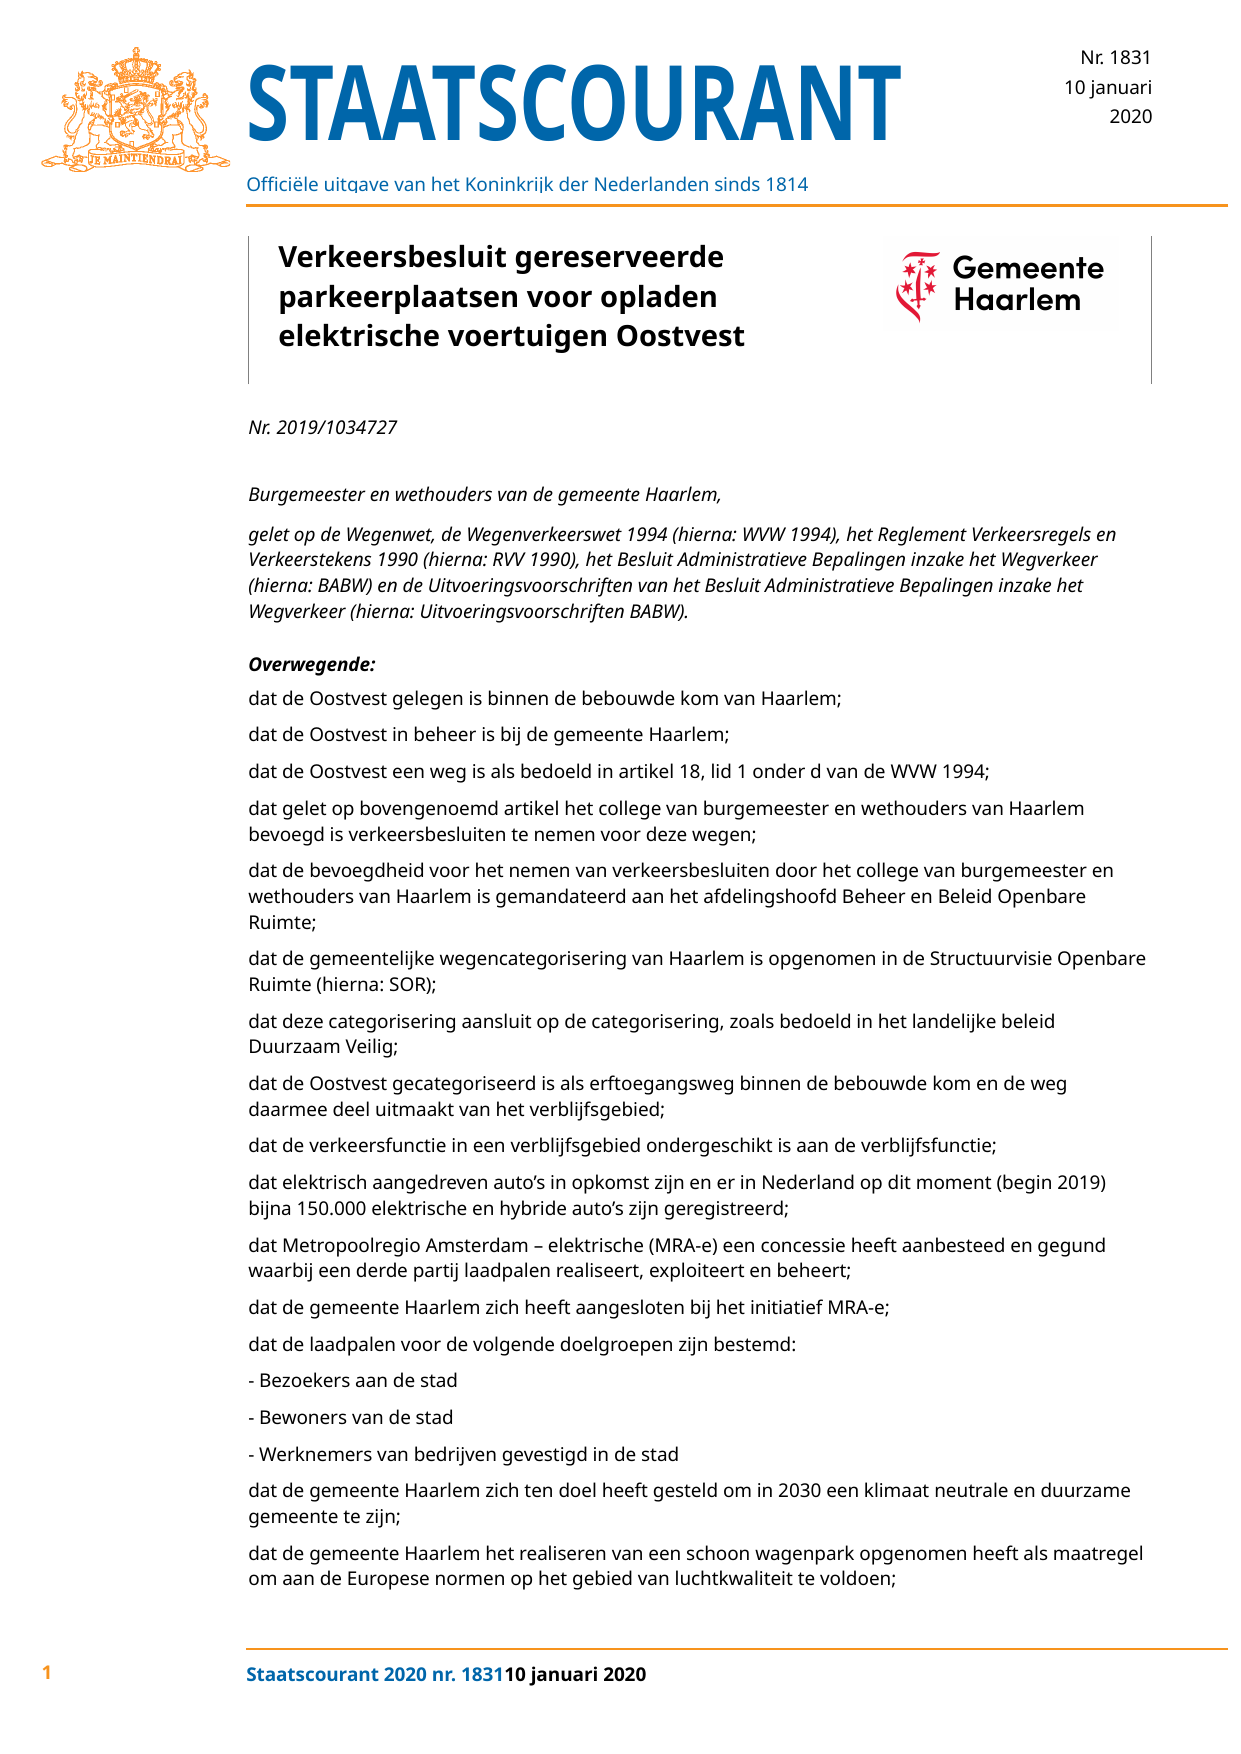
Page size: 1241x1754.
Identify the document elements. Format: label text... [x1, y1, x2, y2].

table_header [850, 236, 1151, 384]
text gelet op de Wegenwet, de Wegenverkeerswet 1994 (hierna: WVW 1994), het Reglement Verkeersregels en Verkeerstekens 1990 (hierna: RVV 1990), het Besluit Administratieve Bepalingen inzake het Wegverkeer (hierna: BABW) en de Uitvoeringsvoorschriften van het Besluit Administratieve Bepalingen inzake het Wegverkeer (hierna: Uitvoeringsvoorschriften BABW). [248, 521, 1152, 624]
text Nr. 2019/1034727 [248, 414, 1152, 440]
text dat de Oostvest een weg is als bedoeld in artikel 18, lid 1 onder d van de WVW 1994; [248, 758, 1152, 784]
picture [882, 236, 1119, 331]
text dat de laadpalen voor de volgende doelgroepen zijn bestemd: [248, 1331, 1152, 1357]
text - Bezoekers aan de stad [248, 1367, 1152, 1393]
text dat de gemeente Haarlem zich ten doel heeft gesteld om in 2030 een klimaat neutrale en duurzame gemeente te zijn; [248, 1477, 1152, 1529]
text - Bewoners van de stad [248, 1404, 1152, 1430]
text dat de Oostvest gelegen is binnen de bebouwde kom van Haarlem; [248, 685, 1152, 711]
text dat de gemeente Haarlem zich heeft aangesloten bij het initiatief MRA-e; [248, 1294, 1152, 1320]
picture [41, 47, 231, 172]
text dat gelet op bovengenoemd artikel het college van burgemeester en wethouders van Haarlem bevoegd is verkeersbesluiten te nemen voor deze wegen; [248, 795, 1152, 846]
table_header Verkeersbesluit gereserveerde parkeerplaatsen voor opladen elektrische voertuigen Oostvest [249, 236, 850, 384]
text dat elektrisch aangedreven auto’s in opkomst zijn en er in Nederland op dit moment (begin 2019) bijna 150.000 elektrische en hybride auto’s zijn geregistreerd; [248, 1169, 1152, 1221]
text dat de Oostvest gecategoriseerd is als erftoegangsweg binnen de bebouwde kom en de weg daarmee deel uitmaakt van het verblijfsgebied; [248, 1070, 1152, 1122]
text dat de verkeersfunctie in een verblijfsgebied ondergeschikt is aan de verblijfsfunctie; [248, 1133, 1152, 1158]
text - Werknemers van bedrijven gevestigd in de stad [248, 1441, 1152, 1467]
text Burgemeester en wethouders van de gemeente Haarlem, [248, 482, 1152, 507]
text Overwegende: [248, 651, 1152, 677]
text dat Metropoolregio Amsterdam – elektrische (MRA-e) een concessie heeft aanbesteed en gegund waarbij een derde partij laadpalen realiseert, exploiteert en beheert; [248, 1232, 1152, 1283]
text dat de bevoegdheid voor het nemen van verkeersbesluiten door het college van burgemeester en wethouders van Haarlem is gemandateerd aan het afdelingshoofd Beheer en Beleid Openbare Ruimte; [248, 857, 1152, 934]
text dat de gemeente Haarlem het realiseren van een schoon wagenpark opgenomen heeft als maatregel om aan de Europese normen op het gebied van luchtkwaliteit te voldoen; [248, 1540, 1152, 1591]
text dat de gemeentelijke wegencategorisering van Haarlem is opgenomen in de Structuurvisie Openbare Ruimte (hierna: SOR); [248, 946, 1152, 997]
text dat deze categorisering aansluit op de categorisering, zoals bedoeld in het landelijke beleid Duurzaam Veilig; [248, 1008, 1152, 1059]
text dat de Oostvest in beheer is bij de gemeente Haarlem; [248, 722, 1152, 747]
